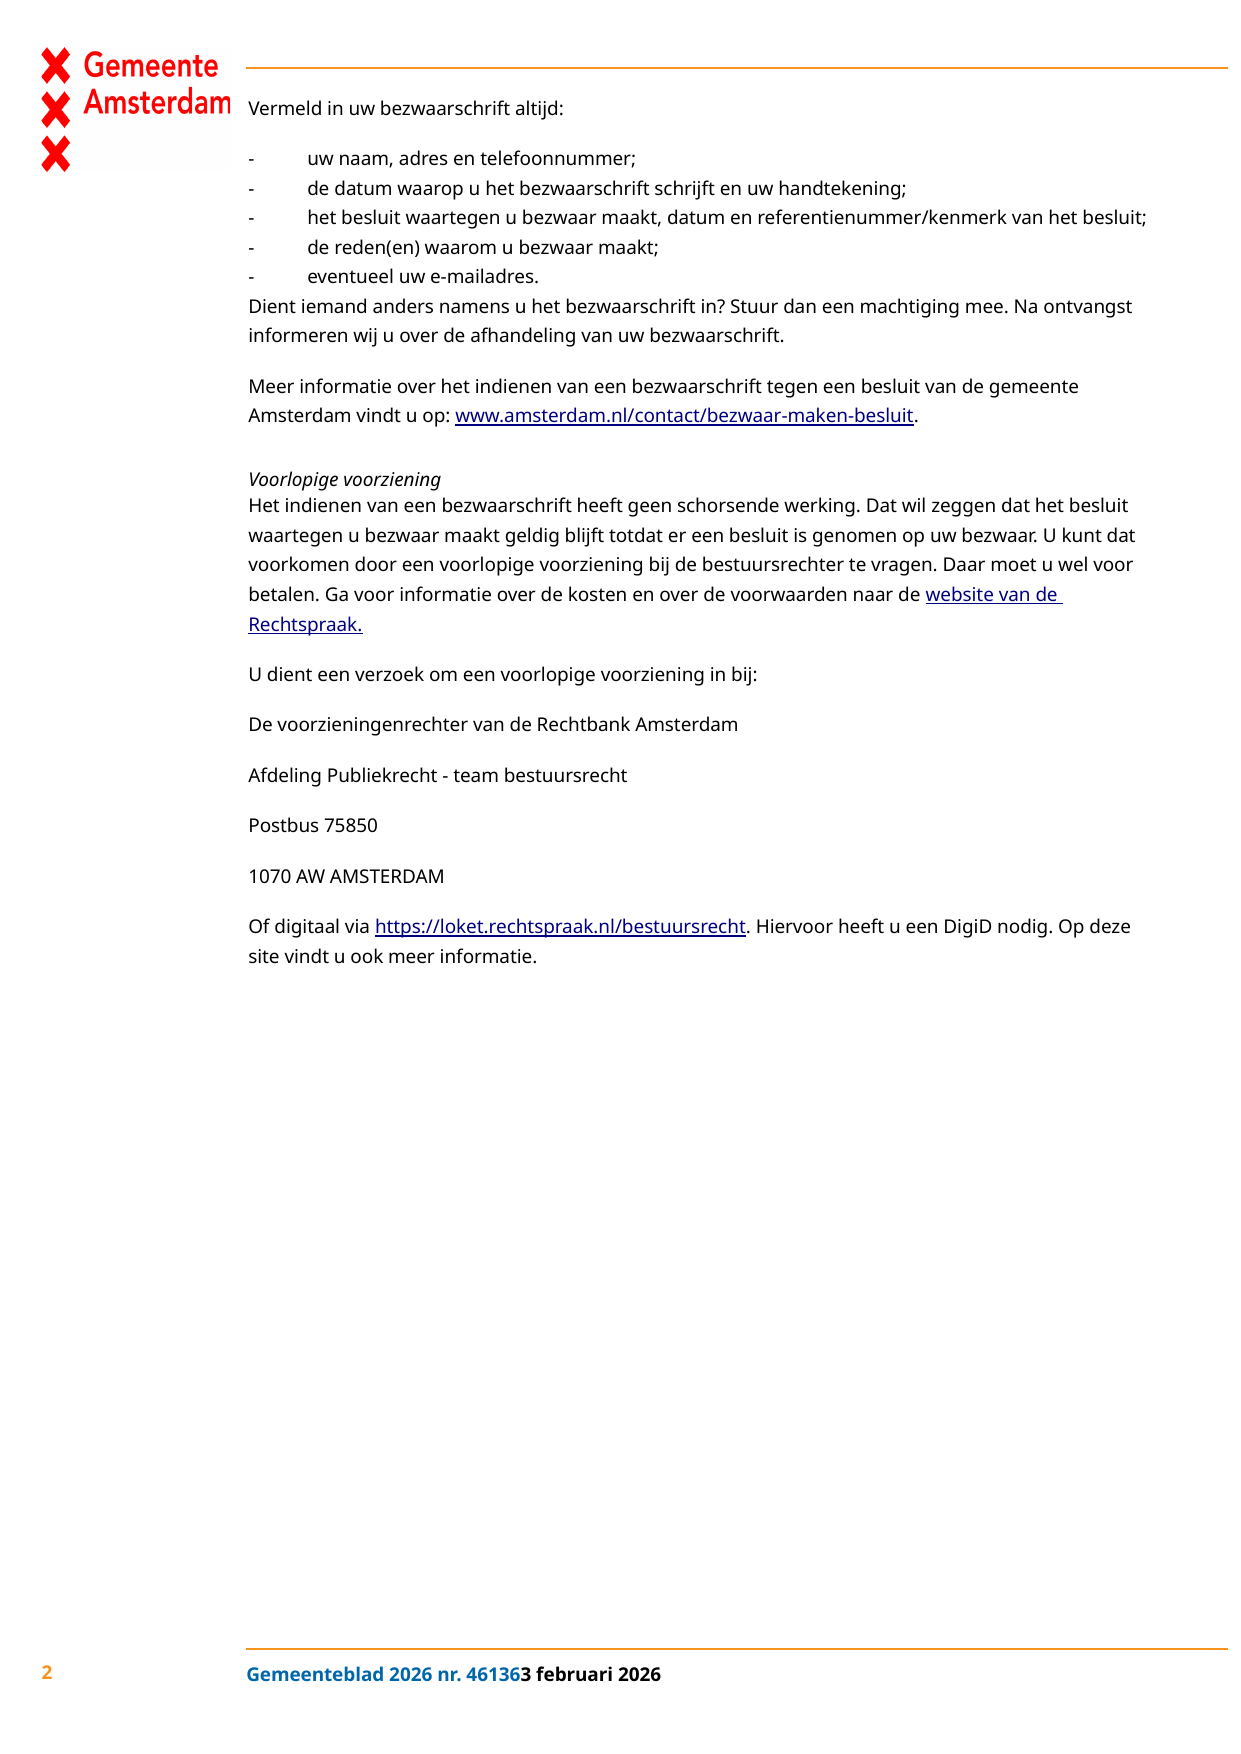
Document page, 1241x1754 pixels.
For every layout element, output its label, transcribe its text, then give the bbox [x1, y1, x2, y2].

text Voorlopige voorziening [248, 467, 1152, 492]
text Of digitaal via https://loket.rechtspraak.nl/bestuursrecht. Hiervoor heeft u een DigiD nodig. Op deze site vindt u ook meer informatie. [248, 913, 1152, 968]
text Postbus 75850 [248, 812, 1152, 838]
text Het indienen van een bezwaarschrift heeft geen schorsende werking. Dat wil zeggen dat het besluit waartegen u bezwaar maakt geldig blijft totdat er een besluit is genomen op uw bezwaar. U kunt dat voorkomen door een voorlopige voorziening bij de bestuursrechter te vragen. Daar moet u wel voor betalen. Ga voor informatie over de kosten en over de voorwaarden naar de website van de Rechtspraak. [248, 492, 1152, 636]
list de reden(en) waarom u bezwaar maakt; [248, 234, 1152, 260]
text Vermeld in uw bezwaarschrift altijd: [248, 95, 1152, 121]
list uw naam, adres en telefoonnummer; [248, 145, 1152, 171]
text 1070 AW AMSTERDAM [248, 863, 1152, 888]
text U dient een verzoek om een voorlopige voorziening in bij: [248, 661, 1152, 687]
list de datum waarop u het bezwaarschrift schrijft en uw handtekening; [248, 175, 1152, 201]
list eventueel uw e-mailadres. [248, 263, 1152, 289]
text Afdeling Publiekrecht - team bestuursrecht [248, 762, 1152, 788]
list het besluit waartegen u bezwaar maakt, datum en referentienummer/kenmerk van het besluit; [248, 204, 1152, 230]
text Dient iemand anders namens u het bezwaarschrift in? Stuur dan een machtiging mee. Na ontvangst informeren wij u over de afhandeling van uw bezwaarschrift. [248, 293, 1152, 348]
text De voorzieningenrechter van de Rechtbank Amsterdam [248, 712, 1152, 737]
picture [41, 47, 231, 172]
text Meer informatie over het indienen van een bezwaarschrift tegen een besluit van de gemeente Amsterdam vindt u op: www.amsterdam.nl/contact/bezwaar-maken-besluit. [248, 373, 1152, 428]
